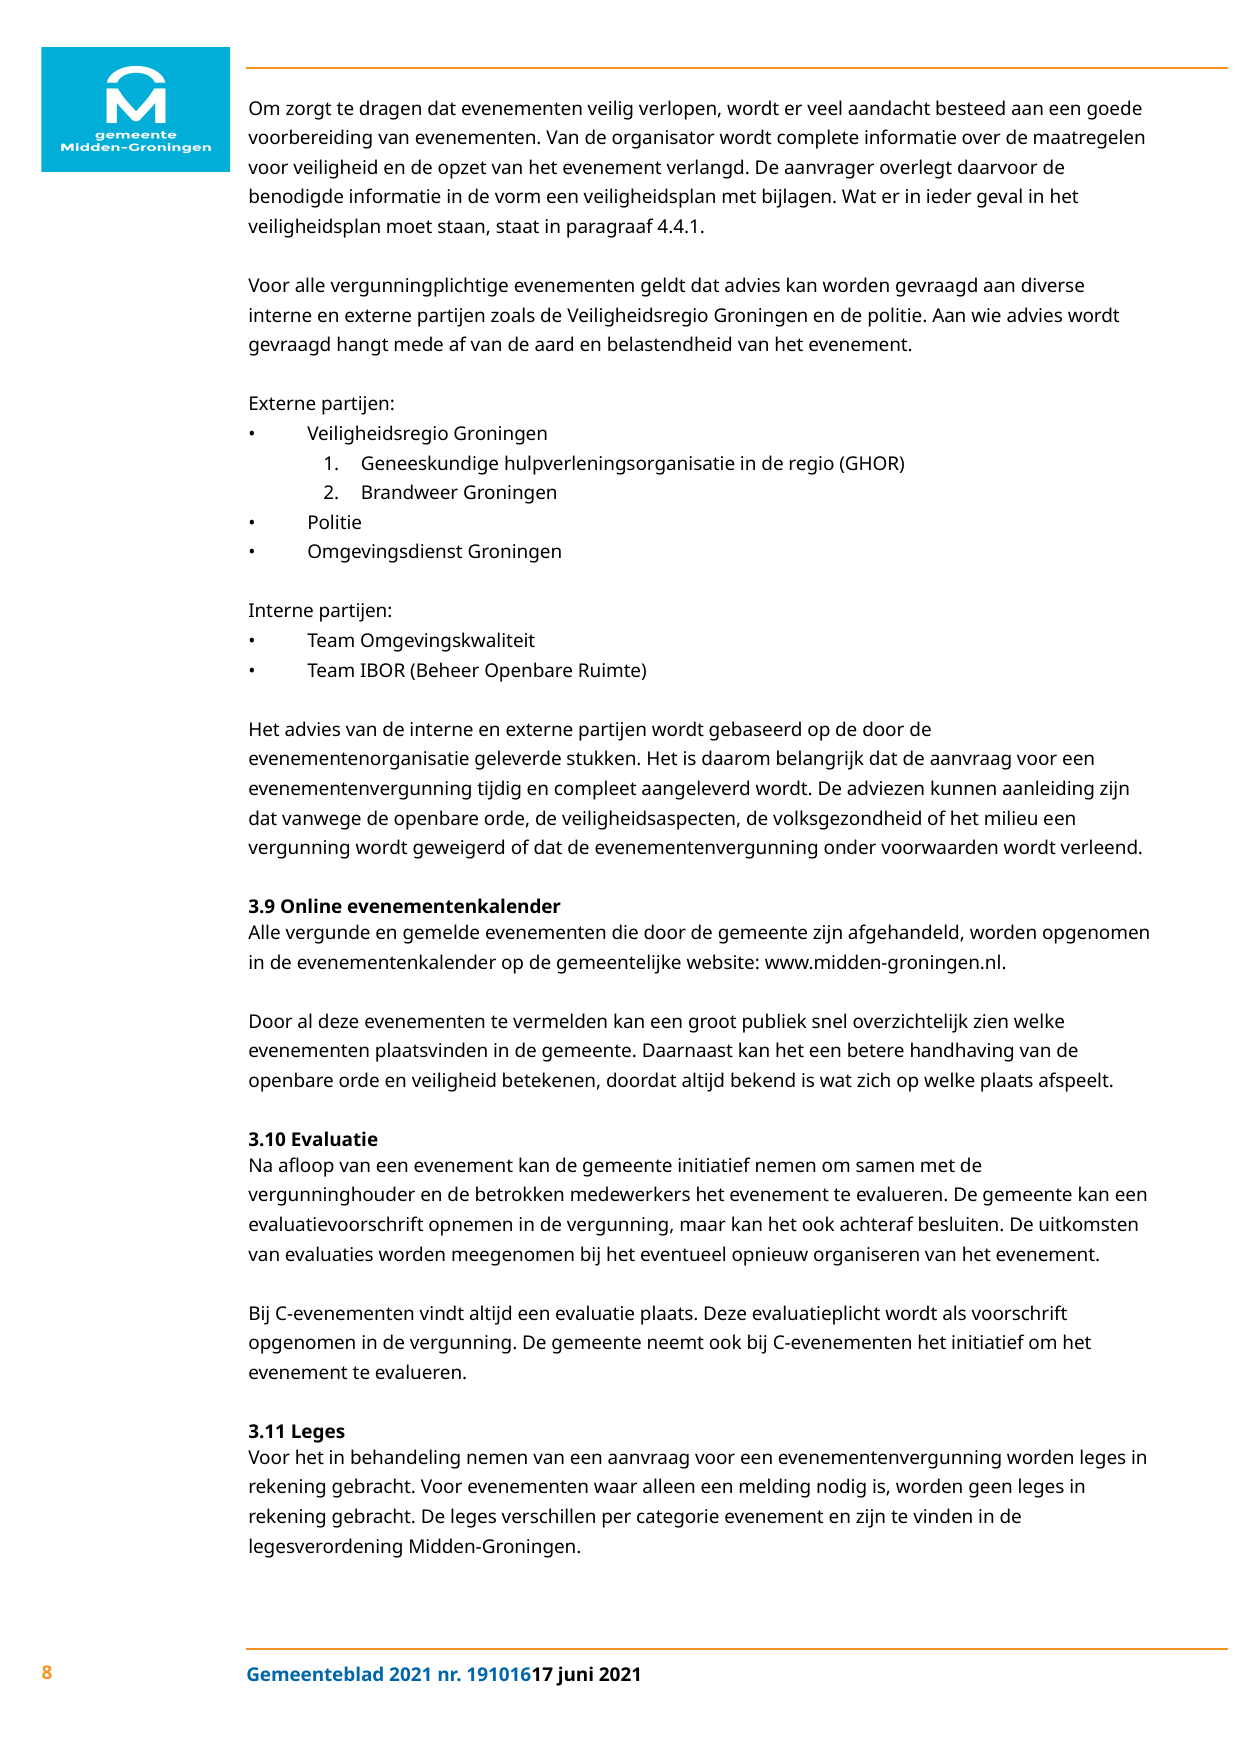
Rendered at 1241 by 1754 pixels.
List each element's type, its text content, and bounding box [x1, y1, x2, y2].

text Externe partijen: [248, 391, 1152, 416]
text Alle vergunde en gemelde evenementen die door de gemeente zijn afgehandeld, worden opgenomen in de evenementenkalender op de gemeentelijke website: www.midden-groningen.nl. [248, 919, 1152, 974]
list Team Omgevingskwaliteit [248, 627, 1152, 653]
text Voor het in behandeling nemen van een aanvraag voor een evenementenvergunning worden leges in rekening gebracht. Voor evenementen waar alleen een melding nodig is, worden geen leges in rekening gebracht. De leges verschillen per categorie evenement en zijn te vinden in de legesverordening Midden-Groningen. [248, 1444, 1152, 1558]
text 3.10 Evaluatie [248, 1126, 1152, 1152]
text 3.11 Leges [248, 1418, 1152, 1444]
picture [107, 89, 165, 122]
text Interne partijen: [248, 598, 1152, 623]
text Bij C-evenementen vindt altijd een evaluatie plaats. Deze evaluatieplicht wordt als voorschrift opgenomen in de vergunning. De gemeente neemt ook bij C-evenementen het initiatief om het evenement te evalueren. [248, 1300, 1152, 1385]
picture [108, 66, 164, 82]
text Na afloop van een evenement kan de gemeente initiatief nemen om samen met de vergunninghouder en de betrokken medewerkers het evenement te evalueren. De gemeente kan een evaluatievoorschrift opnemen in de vergunning, maar kan het ook achteraf besluiten. De uitkomsten van evaluaties worden meegenomen bij het eventueel opnieuw organiseren van het evenement. [248, 1152, 1152, 1267]
list Omgevingsdienst Groningen [248, 538, 1152, 564]
text Voor alle vergunningplichtige evenementen geldt dat advies kan worden gevraagd aan diverse interne en externe partijen zoals de Veiligheidsregio Groningen en de politie. Aan wie advies wordt gevraagd hangt mede af van de aard en belastendheid van het evenement. [248, 272, 1152, 357]
picture [184, 146, 190, 153]
text 3.9 Online evenementenkalender [248, 893, 1152, 919]
text Om zorgt te dragen dat evenementen veilig verlopen, wordt er veel aandacht besteed aan een goede voorbereiding van evenementen. Van de organisator wordt complete informatie over de maatregelen voor veiligheid en de opzet van het evenement verlangd. De aanvrager overlegt daarvoor de benodigde informatie in de vorm een veiligheidsplan met bijlagen. Wat er in ieder geval in het veiligheidsplan moet staan, staat in paragraaf 4.4.1. [248, 95, 1152, 239]
text Het advies van de interne en externe partijen wordt gebaseerd op de door de evenementenorganisatie geleverde stukken. Het is daarom belangrijk dat de aanvraag voor een evenementenvergunning tijdig en compleet aangeleverd wordt. De adviezen kunnen aanleiding zijn dat vanwege de openbare orde, de veiligheidsaspecten, de volksgezondheid of het milieu een vergunning wordt geweigerd of dat de evenementenvergunning onder voorwaarden wordt verleend. [248, 716, 1152, 860]
text Door al deze evenementen te vermelden kan een groot publiek snel overzichtelijk zien welke evenementen plaatsvinden in de gemeente. Daarnaast kan het een betere handhaving van de openbare orde en veiligheid betekenen, doordat altijd bekend is wat zich op welke plaats afspeelt. [248, 1008, 1152, 1093]
list Geneeskundige hulpverleningsorganisatie in de regio (GHOR) [323, 450, 1152, 476]
list Veiligheidsregio Groningen [248, 420, 1152, 446]
list Team IBOR (Beheer Openbare Ruimte) [248, 657, 1152, 683]
list Politie [248, 509, 1152, 535]
list Brandweer Groningen [323, 479, 1152, 505]
